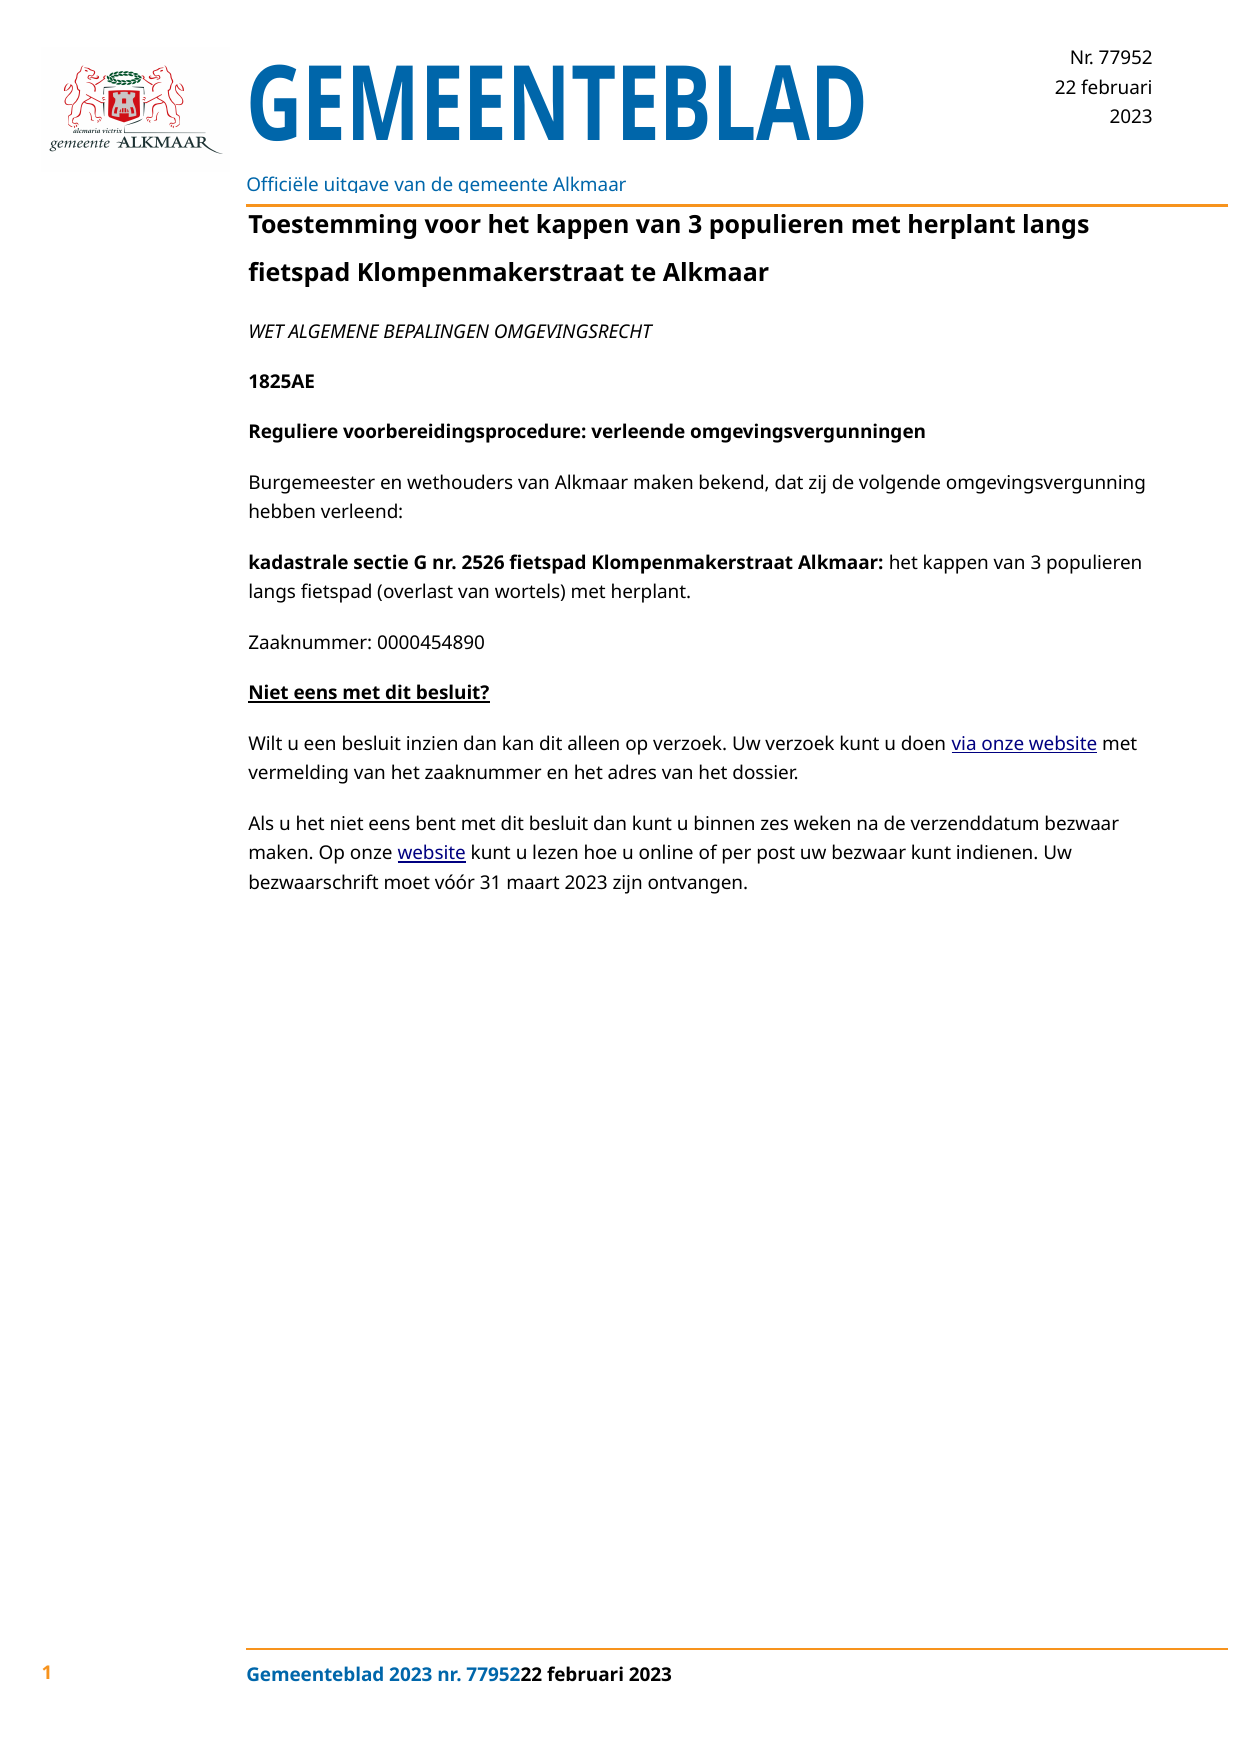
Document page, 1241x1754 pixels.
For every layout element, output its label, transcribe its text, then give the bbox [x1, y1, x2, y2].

text Niet eens met dit besluit? [248, 679, 1152, 705]
text kadastrale sectie G nr. 2526 fietspad Klompenmakerstraat Alkmaar: het kappen van 3 populieren langs fietspad (overlast van wortels) met herplant. [248, 549, 1152, 604]
text Burgemeester en wethouders van Alkmaar maken bekend, dat zij de volgende omgevingsvergunning hebben verleend: [248, 469, 1152, 524]
text Wilt u een besluit inzien dan kan dit alleen op verzoek. Uw verzoek kunt u doen via onze website met vermelding van het zaaknummer en het adres van het dossier. [248, 730, 1152, 785]
picture [41, 47, 231, 172]
text Reguliere voorbereidingsprocedure: verleende omgevingsvergunningen [248, 419, 1152, 444]
text WET ALGEMENE BEPALINGEN OMGEVINGSRECHT [248, 318, 1152, 344]
text Zaaknummer: 0000454890 [248, 629, 1152, 655]
text Toestemming voor het kappen van 3 populieren met herplant langs fietspad Klompenmakerstraat te Alkmaar [248, 207, 1152, 288]
text 1825AE [248, 368, 1152, 394]
text Als u het niet eens bent met dit besluit dan kunt u binnen zes weken na de verzenddatum bezwaar maken. Op onze website kunt u lezen hoe u online of per post uw bezwaar kunt indienen. Uw bezwaarschrift moet vóór 31 maart 2023 zijn ontvangen. [248, 810, 1152, 895]
